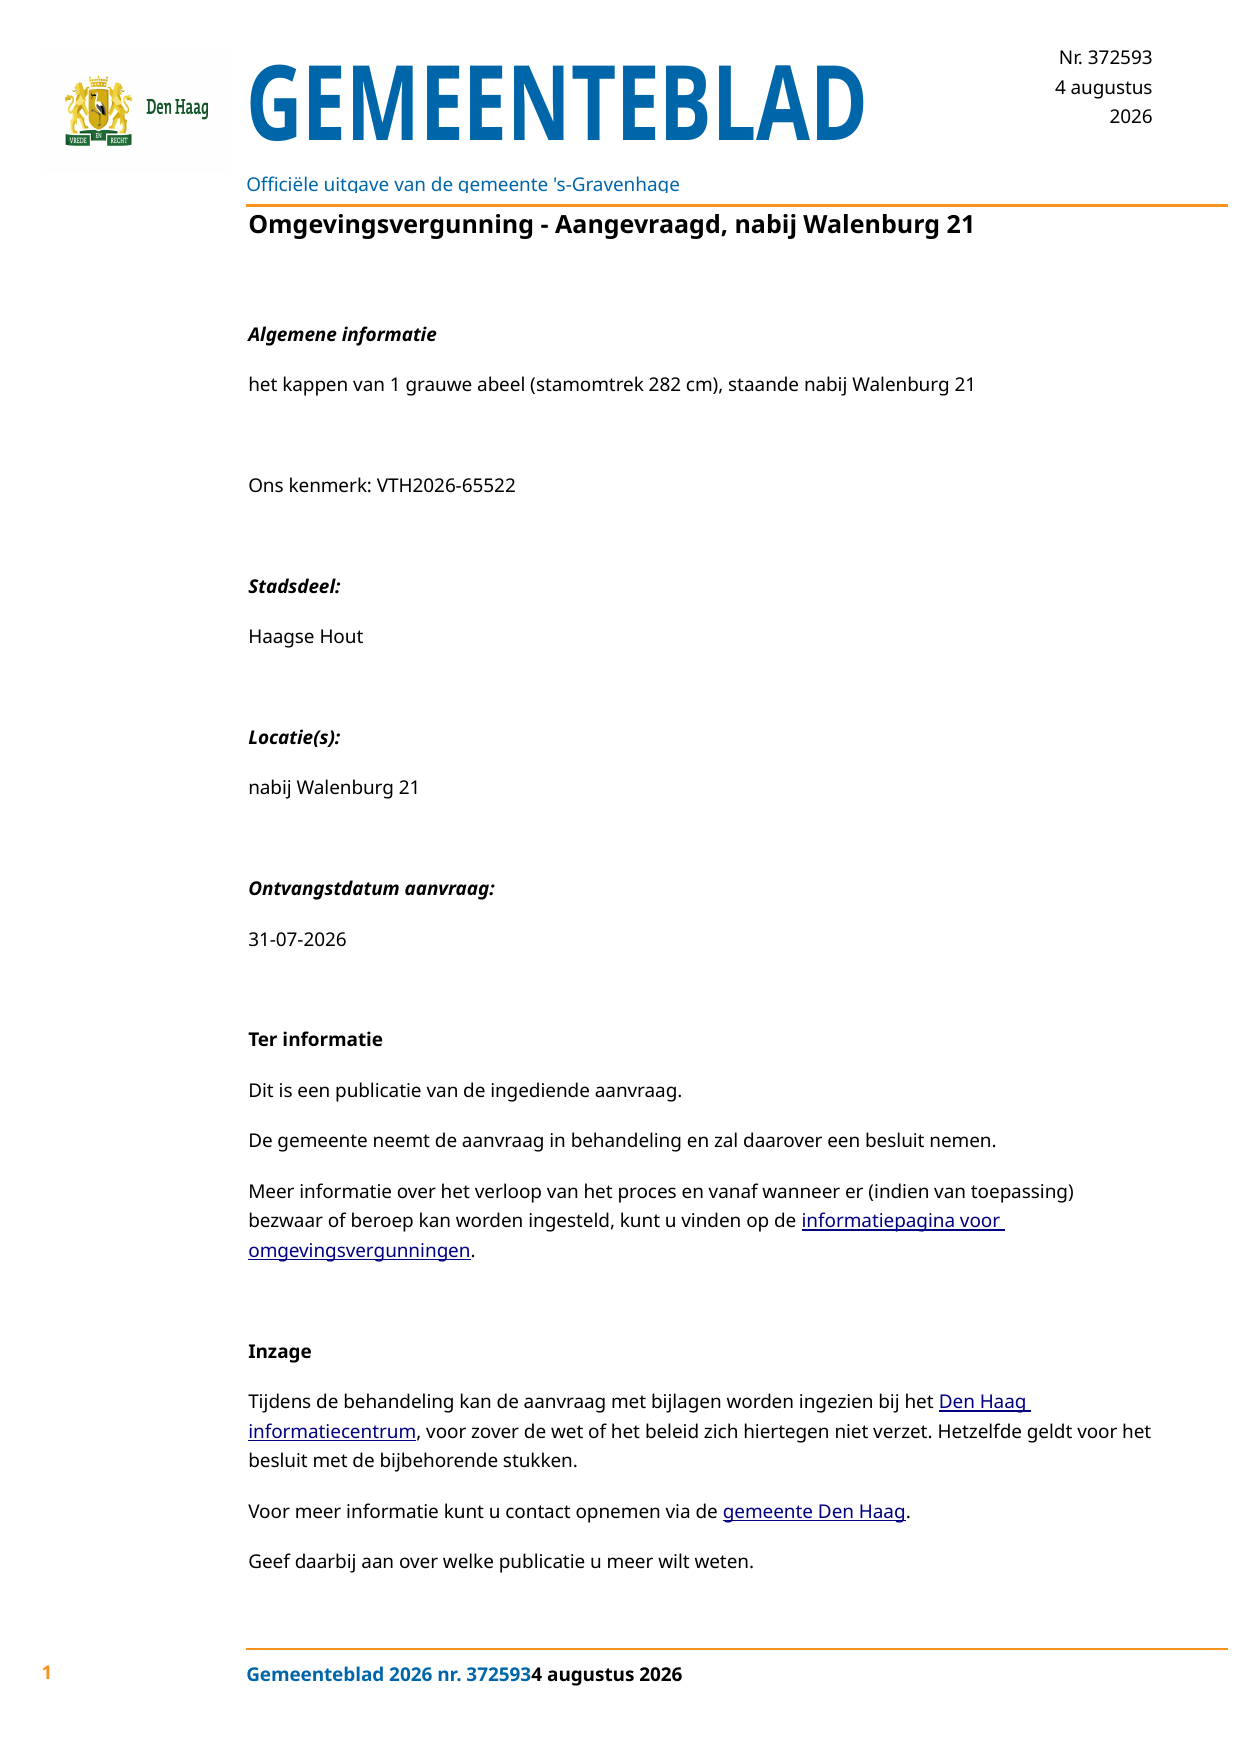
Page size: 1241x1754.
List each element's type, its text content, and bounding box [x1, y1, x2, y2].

text Dit is een publicatie van de ingediende aanvraag. [248, 1077, 1152, 1103]
text Algemene informatie [248, 321, 1152, 346]
text Ter informatie [248, 1027, 1152, 1052]
text Locatie(s): [248, 724, 1152, 750]
picture [41, 47, 231, 172]
text 31-07-2026 [248, 926, 1152, 951]
text Meer informatie over het verloop van het proces en vanaf wanneer er (indien van toepassing) bezwaar of beroep kan worden ingesteld, kunt u vinden op de informatiepagina voor omgevingsvergunningen. [248, 1178, 1152, 1263]
text Omgevingsvergunning - Aangevraagd, nabij Walenburg 21 [248, 207, 1152, 241]
text Ontvangstdatum aanvraag: [248, 875, 1152, 901]
text nabij Walenburg 21 [248, 774, 1152, 800]
text het kappen van 1 grauwe abeel (stamomtrek 282 cm), staande nabij Walenburg 21 [248, 371, 1152, 397]
text De gemeente neemt de aanvraag in behandeling en zal daarover een besluit nemen. [248, 1127, 1152, 1153]
text Voor meer informatie kunt u contact opnemen via de gemeente Den Haag. [248, 1498, 1152, 1523]
text Stadsdeel: [248, 573, 1152, 598]
text Haagse Hout [248, 623, 1152, 649]
text Inzage [248, 1338, 1152, 1363]
text Ons kenmerk: VTH2026-65522 [248, 472, 1152, 498]
text Tijdens de behandeling kan de aanvraag met bijlagen worden ingezien bij het Den Haag informatiecentrum, voor zover de wet of het beleid zich hiertegen niet verzet. Hetzelfde geldt voor het besluit met de bijbehorende stukken. [248, 1388, 1152, 1473]
text Geef daarbij aan over welke publicatie u meer wilt weten. [248, 1548, 1152, 1574]
